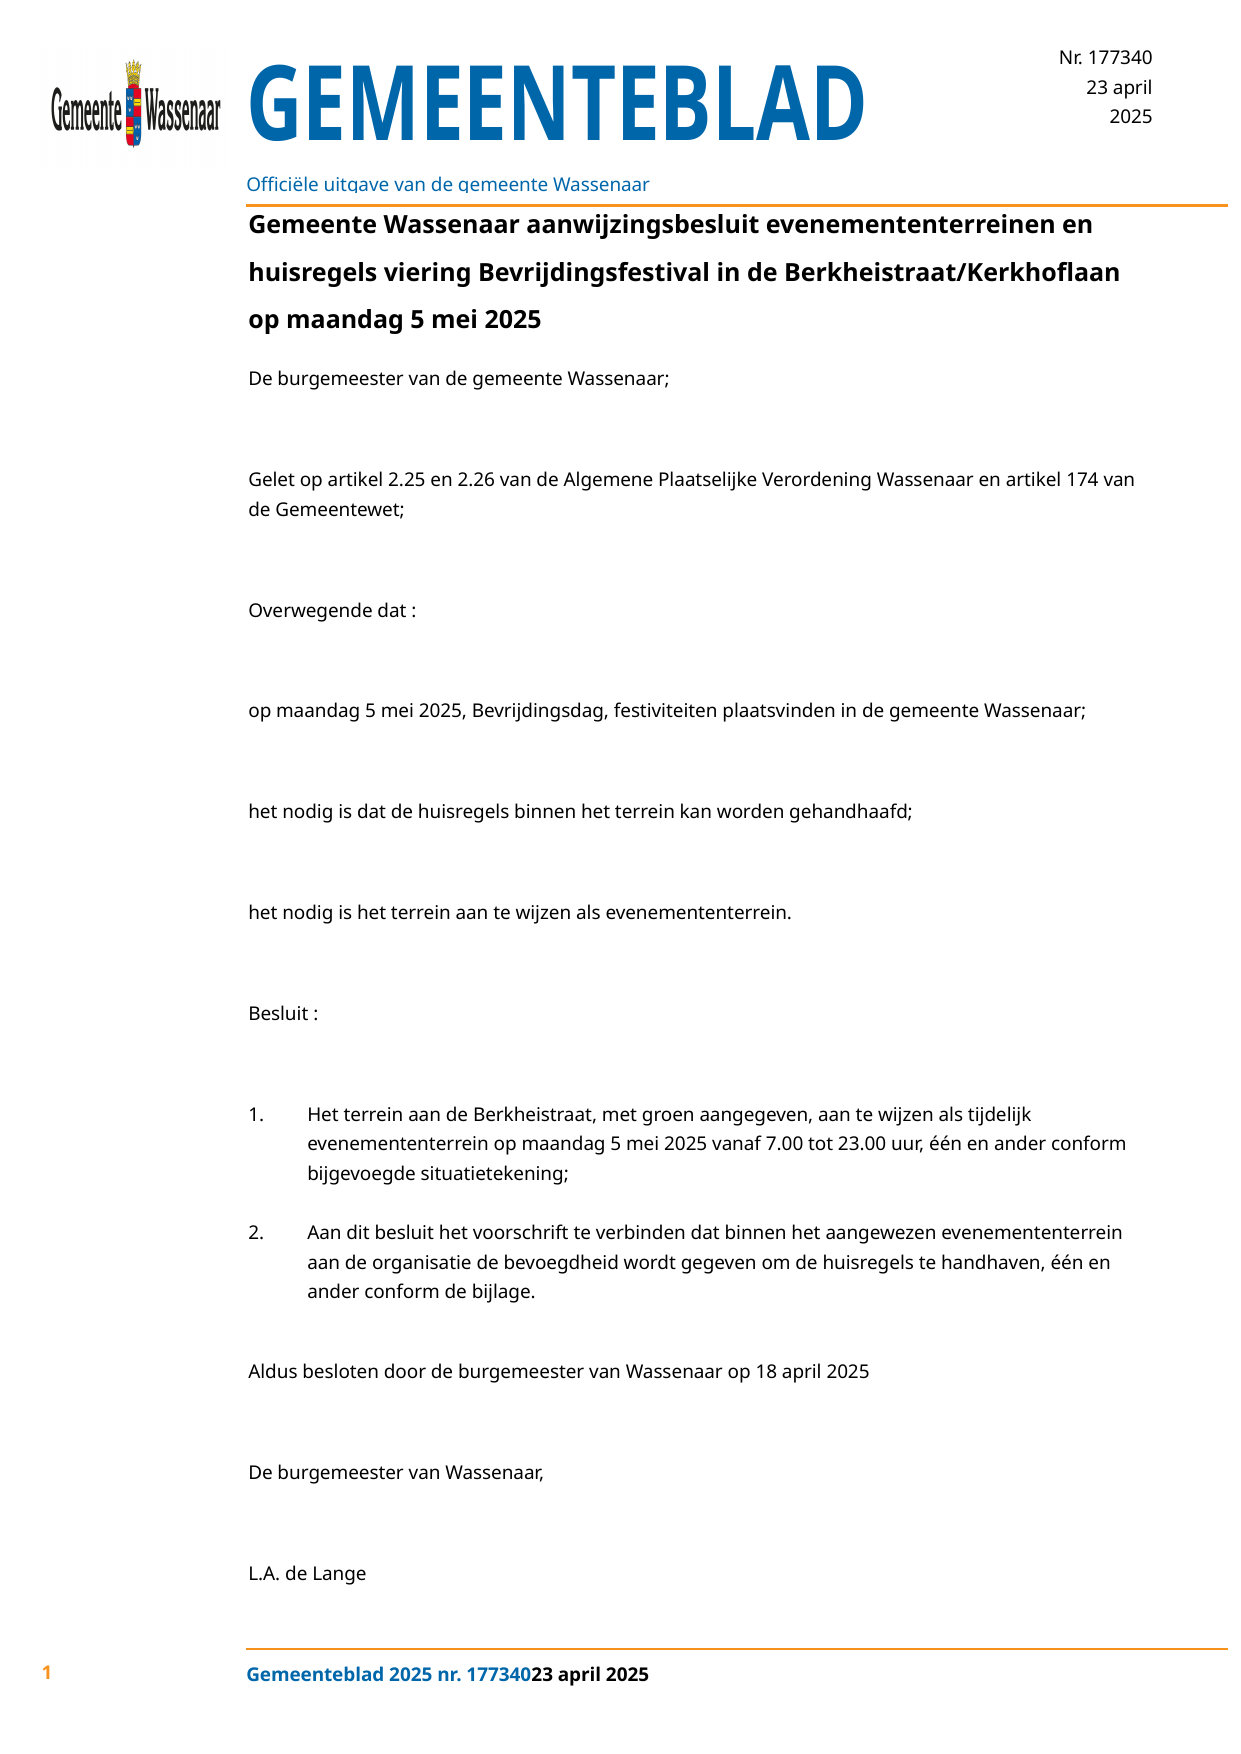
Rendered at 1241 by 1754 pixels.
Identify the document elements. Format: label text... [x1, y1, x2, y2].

text het nodig is dat de huisregels binnen het terrein kan worden gehandhaafd; [248, 798, 1152, 824]
text De burgemeester van de gemeente Wassenaar; [248, 366, 1152, 391]
text Gelet op artikel 2.25 en 2.26 van de Algemene Plaatselijke Verordening Wassenaar en artikel 174 van de Gemeentewet; [248, 466, 1152, 522]
text De burgemeester van Wassenaar, [248, 1459, 1152, 1485]
text het nodig is het terrein aan te wijzen als evenemententerrein. [248, 899, 1152, 925]
text L.A. de Lange [248, 1560, 1152, 1586]
picture [41, 47, 231, 172]
text Aldus besloten door de burgemeester van Wassenaar op 18 april 2025 [248, 1358, 1152, 1384]
text Gemeente Wassenaar aanwijzingsbesluit evenemententerreinen en huisregels viering Bevrijdingsfestival in de Berkheistraat/Kerkhoflaan op maandag 5 mei 2025 [248, 207, 1152, 336]
list Aan dit besluit het voorschrift te verbinden dat binnen het aangewezen evenemententerrein aan de organisatie de bevoegdheid wordt gegeven om de huisregels te handhaven, één en ander conform de bijlage. [248, 1219, 1152, 1304]
text op maandag 5 mei 2025, Bevrijdingsdag, festiviteiten plaatsvinden in de gemeente Wassenaar; [248, 698, 1152, 723]
text Overwegende dat : [248, 597, 1152, 622]
text Besluit : [248, 1000, 1152, 1026]
list Het terrein aan de Berkheistraat, met groen aangegeven, aan te wijzen als tijdelijk evenemententerrein op maandag 5 mei 2025 vanaf 7.00 tot 23.00 uur, één en ander conform bijgevoegde situatietekening; [248, 1101, 1152, 1186]
